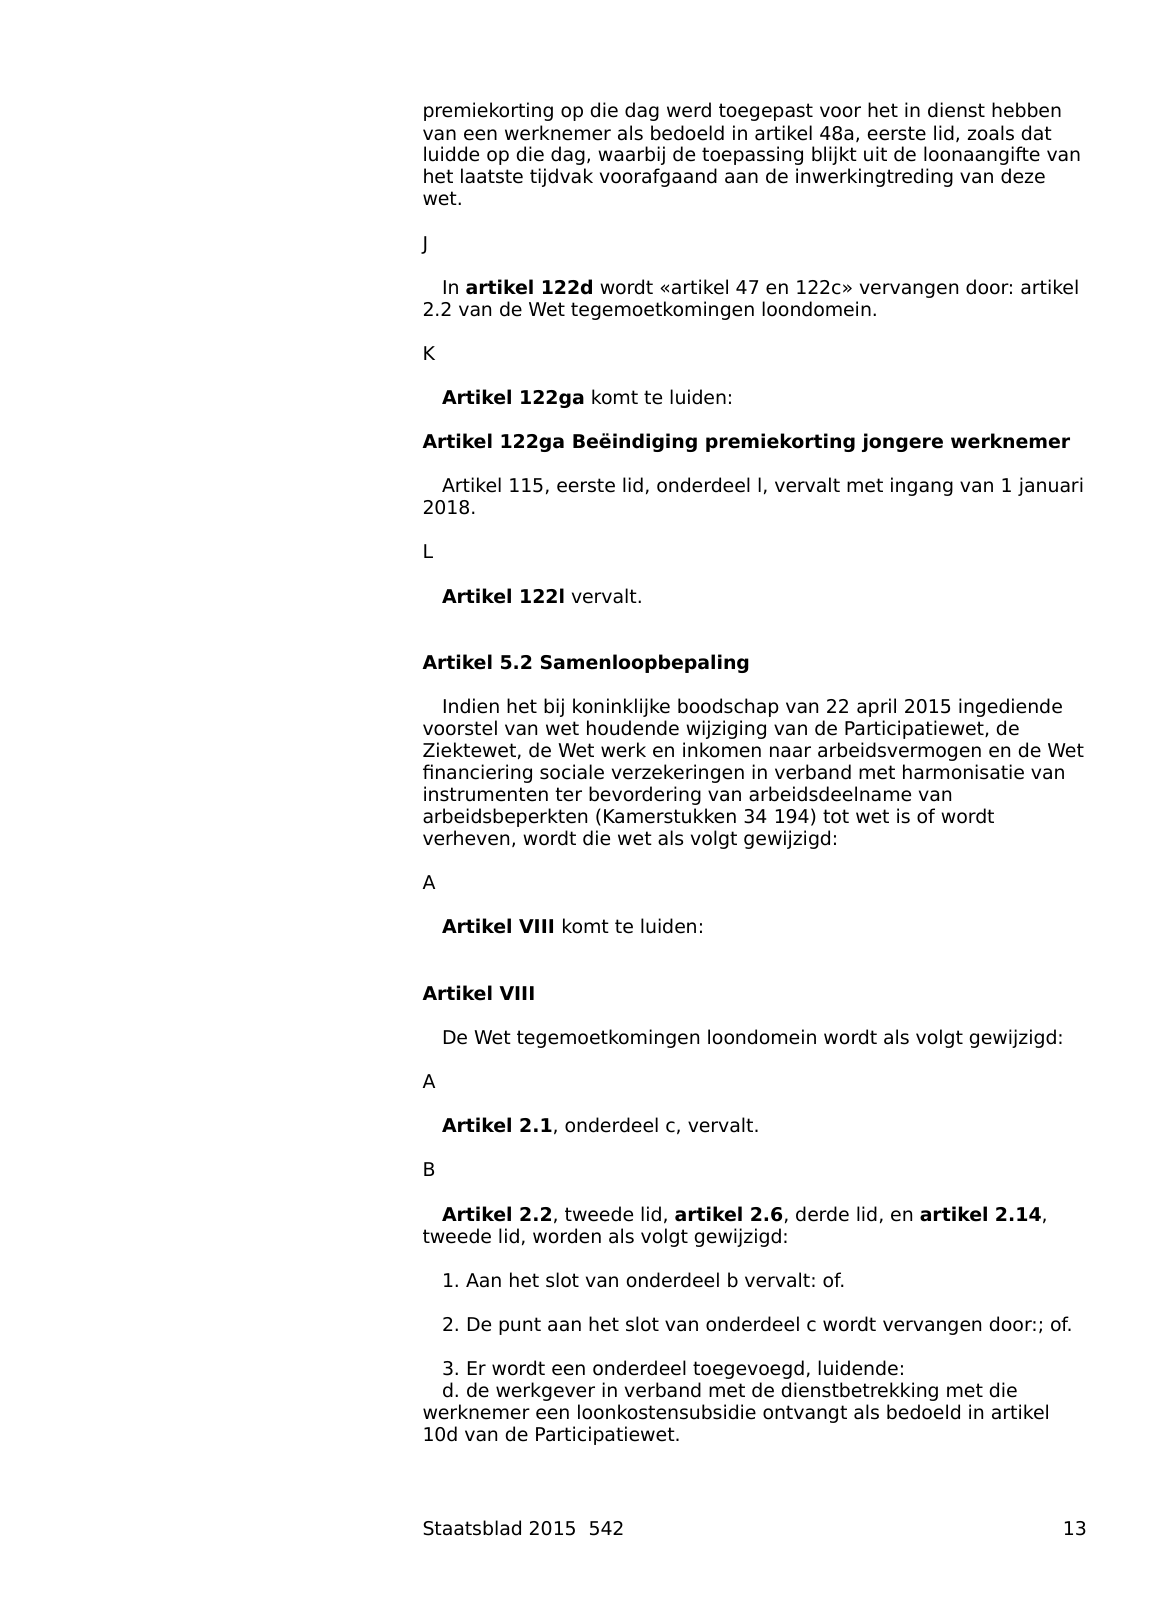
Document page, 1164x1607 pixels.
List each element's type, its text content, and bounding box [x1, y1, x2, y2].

subtitle Artikel 5.2 Samenloopbepaling [422, 652, 1087, 674]
text Artikel 115, eerste lid, onderdeel l, vervalt met ingang van 1 januari 2018. [422, 475, 1087, 519]
text A [422, 872, 1087, 894]
subtitle Artikel 122ga Beëindiging premiekorting jongere werknemer [422, 431, 1087, 453]
text premiekorting op die dag werd toegepast voor het in dienst hebben van een werknemer als bedoeld in artikel 48a, eerste lid, zoals dat luidde op die dag, waarbij de toepassing blijkt uit de loonaangifte van het laatste tijdvak voorafgaand aan de inwerkingtreding van deze wet. [422, 100, 1087, 210]
text 1. Aan het slot van onderdeel b vervalt: of. [422, 1270, 1087, 1292]
text Artikel 2.2, tweede lid, artikel 2.6, derde lid, en artikel 2.14, tweede lid, worden als volgt gewijzigd: [422, 1203, 1087, 1247]
text In artikel 122d wordt «artikel 47 en 122c» vervangen door: artikel 2.2 van de Wet tegemoetkomingen loondomein. [422, 277, 1087, 321]
subtitle Artikel VIII [422, 983, 1087, 1005]
text 2. De punt aan het slot van onderdeel c wordt vervangen door:; of. [422, 1314, 1087, 1336]
text A [422, 1071, 1087, 1093]
text J [422, 232, 1087, 254]
text Artikel 122l vervalt. [422, 586, 1087, 608]
text Indien het bij koninklijke boodschap van 22 april 2015 ingediende voorstel van wet houdende wijziging van de Participatiewet, de Ziektewet, de Wet werk en inkomen naar arbeidsvermogen en de Wet financiering sociale verzekeringen in verband met harmonisatie van instrumenten ter bevordering van arbeidsdeelname van arbeidsbeperkten (Kamerstukken 34 194) tot wet is of wordt verheven, wordt die wet als volgt gewijzigd: [422, 696, 1087, 850]
text Artikel VIII komt te luiden: [422, 916, 1087, 938]
text Artikel 122ga komt te luiden: [422, 387, 1087, 409]
text Artikel 2.1, onderdeel c, vervalt. [422, 1115, 1087, 1137]
text L [422, 541, 1087, 563]
text De Wet tegemoetkomingen loondomein wordt als volgt gewijzigd: [422, 1027, 1087, 1049]
text K [422, 343, 1087, 365]
text B [422, 1159, 1087, 1181]
text d. de werkgever in verband met de dienstbetrekking met die werknemer een loonkostensubsidie ontvangt als bedoeld in artikel 10d van de Participatiewet. [422, 1380, 1087, 1446]
text 3. Er wordt een onderdeel toegevoegd, luidende: [422, 1358, 1087, 1380]
